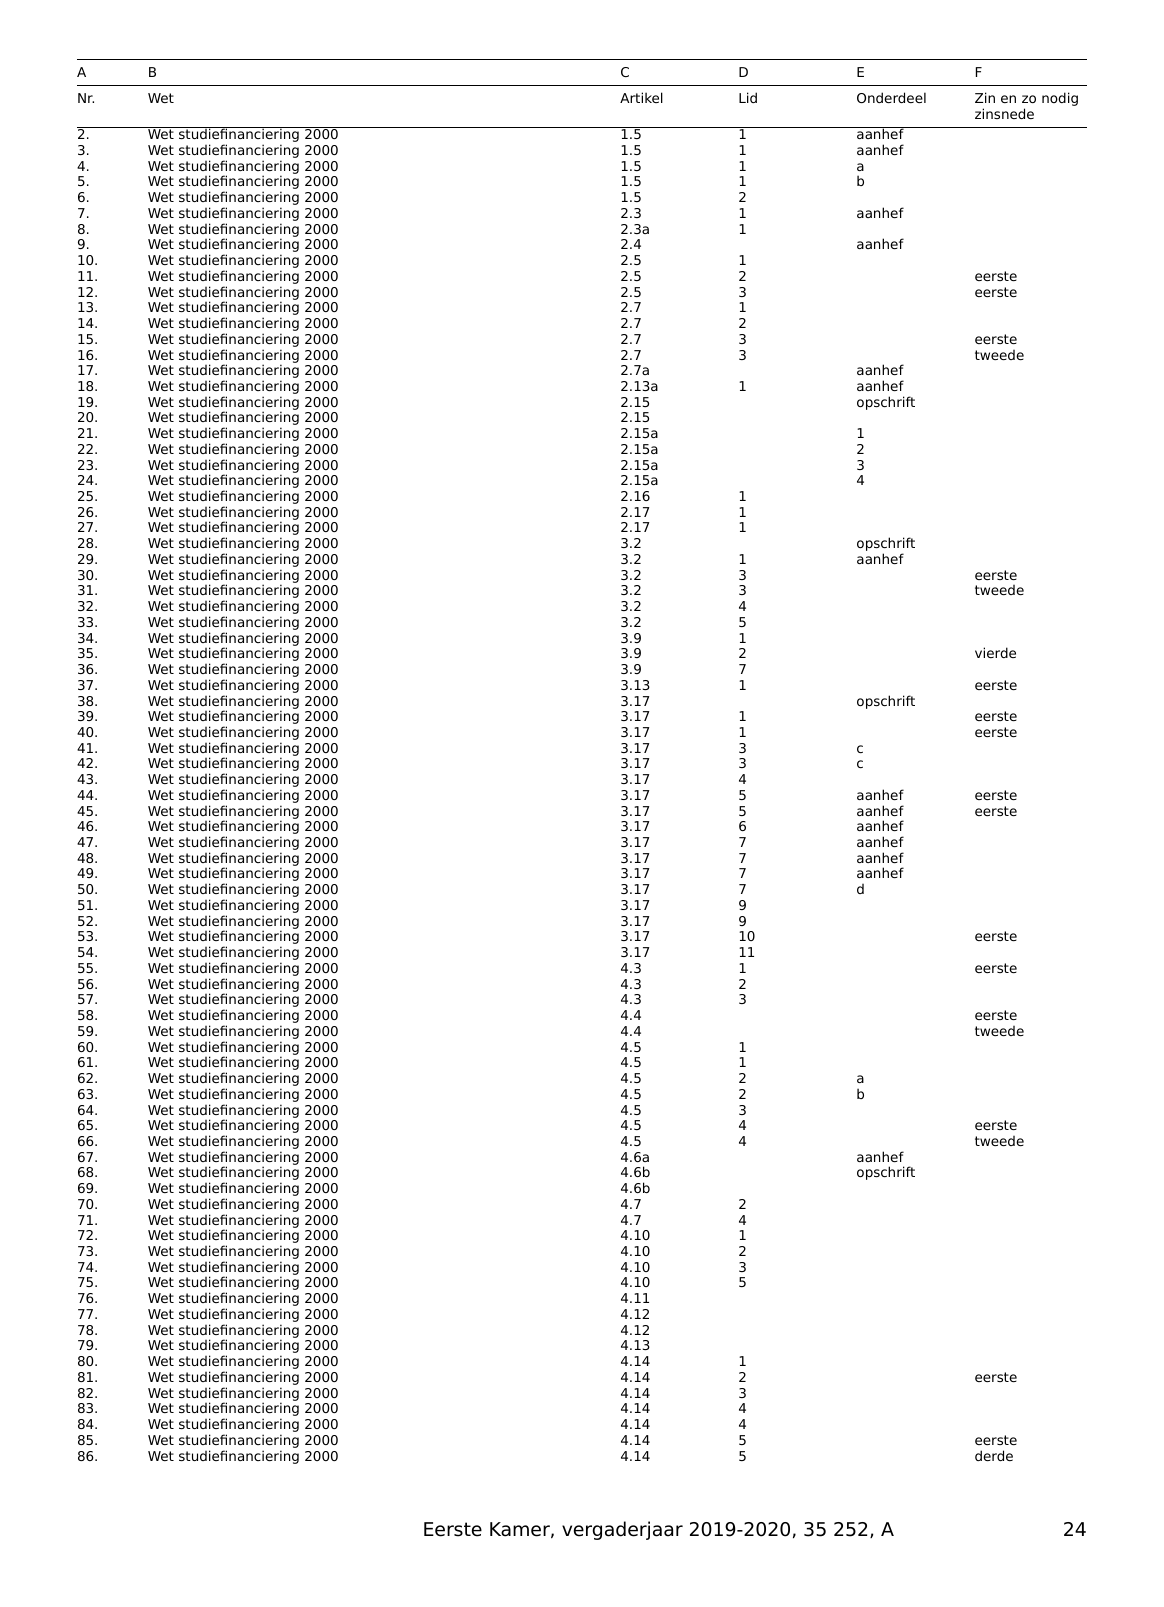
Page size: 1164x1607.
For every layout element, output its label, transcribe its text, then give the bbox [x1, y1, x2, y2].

table_cell 1 [732, 206, 850, 221]
table_cell Wet studiefinanciering 2000 [142, 615, 614, 630]
table_cell eerste [969, 1008, 1087, 1024]
table_cell 1 [732, 961, 850, 976]
table_cell 1 [732, 379, 850, 394]
table_cell [850, 284, 968, 300]
table_cell 2 [732, 1370, 850, 1385]
table_cell d [850, 882, 968, 898]
table_cell 3.2 [614, 552, 732, 567]
table_cell 6 [732, 819, 850, 835]
table_cell 2. [77, 128, 142, 143]
table_cell [969, 914, 1087, 929]
table_cell 4.14 [614, 1417, 732, 1433]
table_cell Wet studiefinanciering 2000 [142, 316, 614, 332]
table_cell Wet studiefinanciering 2000 [142, 221, 614, 237]
table_cell eerste [969, 284, 1087, 300]
table_cell [850, 1055, 968, 1071]
table_cell [969, 1213, 1087, 1228]
table_cell aanhef [850, 552, 968, 567]
table_cell 15. [77, 332, 142, 347]
table_cell [969, 552, 1087, 567]
table_cell Wet studiefinanciering 2000 [142, 756, 614, 772]
table_cell 2.7 [614, 347, 732, 363]
table_cell 3.17 [614, 945, 732, 961]
table_cell Wet studiefinanciering 2000 [142, 772, 614, 788]
table_cell Wet [142, 86, 614, 127]
table_cell 4 [732, 1401, 850, 1417]
table_cell 83. [77, 1401, 142, 1417]
table_cell 4.14 [614, 1385, 732, 1401]
table_cell [850, 961, 968, 976]
table_cell Wet studiefinanciering 2000 [142, 552, 614, 567]
table_cell 3 [732, 332, 850, 347]
table_cell eerste [969, 709, 1087, 725]
table_cell aanhef [850, 143, 968, 158]
table_cell 50. [77, 882, 142, 898]
table_cell [732, 1181, 850, 1197]
table_cell [969, 206, 1087, 221]
table_cell 2.4 [614, 237, 732, 253]
table_cell [969, 363, 1087, 379]
table_cell Wet studiefinanciering 2000 [142, 866, 614, 882]
table_cell 70. [77, 1197, 142, 1212]
table_cell 3 [732, 1385, 850, 1401]
table_cell [850, 1385, 968, 1401]
table_cell 1 [732, 1055, 850, 1071]
table_cell [732, 237, 850, 253]
table_cell Wet studiefinanciering 2000 [142, 1401, 614, 1417]
table_cell 3.17 [614, 772, 732, 788]
table_cell [850, 1433, 968, 1448]
table_cell 1 [732, 505, 850, 520]
table_cell 73. [77, 1244, 142, 1259]
table_cell Wet studiefinanciering 2000 [142, 568, 614, 583]
table_cell [969, 1071, 1087, 1087]
table_cell eerste [969, 678, 1087, 693]
table_cell Wet studiefinanciering 2000 [142, 253, 614, 269]
table_cell Wet studiefinanciering 2000 [142, 1323, 614, 1338]
table_cell 3 [732, 284, 850, 300]
table_cell 4.5 [614, 1087, 732, 1102]
table_cell 2 [732, 316, 850, 332]
table_cell 45. [77, 804, 142, 819]
table_cell 2 [732, 269, 850, 284]
table_cell 2 [732, 646, 850, 662]
table_cell [732, 442, 850, 457]
table_cell 4.14 [614, 1370, 732, 1385]
table_cell 4.10 [614, 1244, 732, 1259]
table_cell [850, 1008, 968, 1024]
table_cell 2.15 [614, 395, 732, 410]
table_cell [850, 992, 968, 1008]
table_cell Wet studiefinanciering 2000 [142, 1213, 614, 1228]
table_cell 76. [77, 1291, 142, 1307]
table_cell 4.6b [614, 1165, 732, 1181]
table_cell eerste [969, 725, 1087, 741]
table_cell Wet studiefinanciering 2000 [142, 693, 614, 709]
table_cell 29. [77, 552, 142, 567]
table_cell 69. [77, 1181, 142, 1197]
table_cell [969, 1275, 1087, 1291]
table_cell [969, 1197, 1087, 1212]
table_cell 39. [77, 709, 142, 725]
table_cell 1 [732, 143, 850, 158]
table_cell Wet studiefinanciering 2000 [142, 395, 614, 410]
table_cell [969, 1401, 1087, 1417]
table_cell Wet studiefinanciering 2000 [142, 1197, 614, 1212]
table_cell tweede [969, 1134, 1087, 1149]
table_cell [969, 1244, 1087, 1259]
table_cell 4 [732, 1417, 850, 1433]
table_cell 3 [732, 347, 850, 363]
table_cell [732, 1008, 850, 1024]
table_cell Wet studiefinanciering 2000 [142, 741, 614, 756]
table_header A [77, 60, 142, 85]
table_cell [850, 221, 968, 237]
table_cell [850, 1213, 968, 1228]
table_cell 4.14 [614, 1354, 732, 1370]
table_cell 4.5 [614, 1102, 732, 1118]
table_cell 4.14 [614, 1401, 732, 1417]
table_cell Wet studiefinanciering 2000 [142, 1150, 614, 1165]
table_cell 7 [732, 882, 850, 898]
table_cell 54. [77, 945, 142, 961]
table_cell 27. [77, 520, 142, 536]
table_cell 4.4 [614, 1008, 732, 1024]
table_cell 3 [850, 458, 968, 473]
table_cell 3.17 [614, 693, 732, 709]
table_cell 56. [77, 976, 142, 992]
table_cell eerste [969, 788, 1087, 803]
table_cell Wet studiefinanciering 2000 [142, 347, 614, 363]
table_cell 4.5 [614, 1039, 732, 1055]
table_cell [969, 756, 1087, 772]
table_cell 2 [732, 1197, 850, 1212]
table_cell Wet studiefinanciering 2000 [142, 819, 614, 835]
table_cell 35. [77, 646, 142, 662]
table_cell [850, 1260, 968, 1275]
table_cell 17. [77, 363, 142, 379]
table_cell 9 [732, 898, 850, 913]
table_cell 36. [77, 662, 142, 678]
table_cell 46. [77, 819, 142, 835]
table_cell 2.17 [614, 520, 732, 536]
table_cell 2 [732, 976, 850, 992]
table_cell [969, 174, 1087, 190]
table_cell 41. [77, 741, 142, 756]
table_cell [969, 1181, 1087, 1197]
table_cell Wet studiefinanciering 2000 [142, 804, 614, 819]
table_cell 24. [77, 473, 142, 489]
table_cell [969, 1307, 1087, 1322]
table_cell 37. [77, 678, 142, 693]
table_cell [969, 1354, 1087, 1370]
table_cell 49. [77, 866, 142, 882]
table_cell [969, 489, 1087, 504]
table_cell 25. [77, 489, 142, 504]
table_cell 3.2 [614, 568, 732, 583]
table_cell [850, 914, 968, 929]
table_cell Wet studiefinanciering 2000 [142, 458, 614, 473]
table_cell 3.17 [614, 804, 732, 819]
table_cell [732, 1323, 850, 1338]
table_cell 2.7a [614, 363, 732, 379]
table_cell [850, 410, 968, 426]
table_cell Wet studiefinanciering 2000 [142, 1433, 614, 1448]
table_cell Wet studiefinanciering 2000 [142, 945, 614, 961]
table_cell [969, 992, 1087, 1008]
table_cell 8. [77, 221, 142, 237]
table_cell [969, 1150, 1087, 1165]
table_cell Wet studiefinanciering 2000 [142, 1307, 614, 1322]
table_cell [850, 300, 968, 316]
table_cell Wet studiefinanciering 2000 [142, 898, 614, 913]
table_cell [850, 489, 968, 504]
table_cell [732, 363, 850, 379]
table_cell Wet studiefinanciering 2000 [142, 284, 614, 300]
table_cell aanhef [850, 1150, 968, 1165]
table_cell Wet studiefinanciering 2000 [142, 929, 614, 945]
table_cell 1.5 [614, 159, 732, 174]
table_cell Wet studiefinanciering 2000 [142, 1354, 614, 1370]
table_cell 64. [77, 1102, 142, 1118]
table_cell aanhef [850, 788, 968, 803]
table_cell 2.15 [614, 410, 732, 426]
table_cell 2.13a [614, 379, 732, 394]
table_cell eerste [969, 1433, 1087, 1448]
table_cell 2.5 [614, 284, 732, 300]
table_cell [850, 1370, 968, 1385]
table_cell Wet studiefinanciering 2000 [142, 1417, 614, 1433]
table_cell [969, 945, 1087, 961]
table_cell 80. [77, 1354, 142, 1370]
table_cell 5 [732, 804, 850, 819]
table_cell aanhef [850, 819, 968, 835]
table_header C [614, 60, 732, 85]
table_cell 4 [732, 599, 850, 615]
table_cell 3.9 [614, 630, 732, 646]
table_cell 3.17 [614, 929, 732, 945]
table_cell Wet studiefinanciering 2000 [142, 489, 614, 504]
table_cell [969, 1291, 1087, 1307]
table_cell 9. [77, 237, 142, 253]
table_cell 22. [77, 442, 142, 457]
table_cell 3.17 [614, 914, 732, 929]
table_cell 3 [732, 568, 850, 583]
table_cell 1.5 [614, 174, 732, 190]
table_cell [850, 1197, 968, 1212]
table_cell Wet studiefinanciering 2000 [142, 363, 614, 379]
table_cell 1 [732, 128, 850, 143]
table_cell Wet studiefinanciering 2000 [142, 1165, 614, 1181]
table_cell 1 [850, 426, 968, 442]
table_cell Wet studiefinanciering 2000 [142, 678, 614, 693]
table_header B [142, 60, 614, 85]
table_cell 3 [732, 583, 850, 599]
table_cell 57. [77, 992, 142, 1008]
table_cell [850, 945, 968, 961]
table_cell 62. [77, 1071, 142, 1087]
table_cell 1 [732, 221, 850, 237]
table_cell Wet studiefinanciering 2000 [142, 426, 614, 442]
table_cell 1 [732, 300, 850, 316]
table_cell [969, 442, 1087, 457]
table_cell 5 [732, 1448, 850, 1464]
table_cell eerste [969, 1118, 1087, 1134]
table_cell Wet studiefinanciering 2000 [142, 159, 614, 174]
table_cell [850, 1401, 968, 1417]
table_cell [850, 1291, 968, 1307]
table_cell 4 [732, 1118, 850, 1134]
table_cell 4.5 [614, 1071, 732, 1087]
table_cell aanhef [850, 835, 968, 851]
table_cell 2.17 [614, 505, 732, 520]
table_cell 33. [77, 615, 142, 630]
table_cell 3 [732, 992, 850, 1008]
table_cell Wet studiefinanciering 2000 [142, 1370, 614, 1385]
table_cell [732, 1291, 850, 1307]
table_cell Zin en zo nodig zinsnede [969, 86, 1087, 127]
table_cell Wet studiefinanciering 2000 [142, 269, 614, 284]
table_cell Wet studiefinanciering 2000 [142, 1385, 614, 1401]
table_cell [969, 1165, 1087, 1181]
table_cell 67. [77, 1150, 142, 1165]
table_cell [732, 473, 850, 489]
table_cell Wet studiefinanciering 2000 [142, 914, 614, 929]
table_cell 3 [732, 1260, 850, 1275]
table_cell a [850, 1071, 968, 1087]
table_cell 20. [77, 410, 142, 426]
table_cell 13. [77, 300, 142, 316]
table_cell [732, 1338, 850, 1354]
table_cell [969, 741, 1087, 756]
table_cell 2 [850, 442, 968, 457]
table_cell 7 [732, 851, 850, 866]
table_cell 28. [77, 536, 142, 552]
table_header F [969, 60, 1087, 85]
table_cell [850, 1228, 968, 1244]
table_cell 63. [77, 1087, 142, 1102]
table_cell 3.9 [614, 646, 732, 662]
table_cell [732, 1165, 850, 1181]
table_cell 77. [77, 1307, 142, 1322]
table_cell aanhef [850, 804, 968, 819]
table_cell 4.10 [614, 1228, 732, 1244]
table_cell 3.17 [614, 709, 732, 725]
table_cell 4 [732, 772, 850, 788]
table_cell Wet studiefinanciering 2000 [142, 174, 614, 190]
table_cell 14. [77, 316, 142, 332]
table_cell 86. [77, 1448, 142, 1464]
table_cell [850, 1338, 968, 1354]
table_cell eerste [969, 929, 1087, 945]
table_cell [850, 976, 968, 992]
table_cell 3. [77, 143, 142, 158]
table_cell [969, 819, 1087, 835]
table_cell opschrift [850, 536, 968, 552]
table_cell [969, 379, 1087, 394]
table_cell 16. [77, 347, 142, 363]
table_cell Wet studiefinanciering 2000 [142, 143, 614, 158]
table_cell Wet studiefinanciering 2000 [142, 473, 614, 489]
table_cell aanhef [850, 851, 968, 866]
table_cell [969, 237, 1087, 253]
table_cell 32. [77, 599, 142, 615]
table_cell 1 [732, 678, 850, 693]
table_cell [969, 253, 1087, 269]
table_cell 2.7 [614, 316, 732, 332]
table_cell 26. [77, 505, 142, 520]
table_cell 1 [732, 489, 850, 504]
table_cell [850, 1118, 968, 1134]
table_header E [850, 60, 968, 85]
table_cell [850, 929, 968, 945]
table_cell [969, 851, 1087, 866]
table_cell Wet studiefinanciering 2000 [142, 1134, 614, 1149]
table_cell eerste [969, 269, 1087, 284]
table_cell [850, 1354, 968, 1370]
table_cell aanhef [850, 128, 968, 143]
table_cell Wet studiefinanciering 2000 [142, 851, 614, 866]
table_cell [969, 395, 1087, 410]
table_cell b [850, 1087, 968, 1102]
table_cell 3.17 [614, 788, 732, 803]
table_cell [850, 725, 968, 741]
table_cell 3.2 [614, 536, 732, 552]
table_cell [732, 1024, 850, 1039]
table_cell Wet studiefinanciering 2000 [142, 1291, 614, 1307]
table_cell 11. [77, 269, 142, 284]
table_cell [850, 568, 968, 583]
table_cell 3.17 [614, 851, 732, 866]
table_cell 1 [732, 159, 850, 174]
table_cell 4.13 [614, 1338, 732, 1354]
table_cell 5 [732, 1275, 850, 1291]
table_cell 2.15a [614, 473, 732, 489]
table_cell [850, 253, 968, 269]
table_cell eerste [969, 332, 1087, 347]
table_cell 3 [732, 756, 850, 772]
table_cell tweede [969, 583, 1087, 599]
table_cell 1 [732, 630, 850, 646]
table_cell [969, 630, 1087, 646]
table_cell 4.10 [614, 1275, 732, 1291]
table_cell [850, 1275, 968, 1291]
table_cell 59. [77, 1024, 142, 1039]
table_cell [732, 693, 850, 709]
table_cell 4.5 [614, 1055, 732, 1071]
table_cell 5 [732, 1433, 850, 1448]
table_cell [969, 835, 1087, 851]
table_cell 3.17 [614, 882, 732, 898]
table_cell 4.4 [614, 1024, 732, 1039]
table_cell 53. [77, 929, 142, 945]
table_cell 19. [77, 395, 142, 410]
table_cell [969, 866, 1087, 882]
table_cell 2.7 [614, 300, 732, 316]
table_cell 3.17 [614, 866, 732, 882]
table_cell [850, 772, 968, 788]
table_cell 3.17 [614, 741, 732, 756]
table_cell Wet studiefinanciering 2000 [142, 992, 614, 1008]
table_cell 4 [850, 473, 968, 489]
table_cell 2 [732, 1071, 850, 1087]
table_cell 1 [732, 174, 850, 190]
table_cell 4.12 [614, 1323, 732, 1338]
table_cell eerste [969, 1370, 1087, 1385]
table_cell [969, 662, 1087, 678]
table_cell 5. [77, 174, 142, 190]
table_cell 38. [77, 693, 142, 709]
table_cell Wet studiefinanciering 2000 [142, 1118, 614, 1134]
table_cell 10 [732, 929, 850, 945]
table_cell 4.14 [614, 1448, 732, 1464]
table_cell 48. [77, 851, 142, 866]
table_cell 47. [77, 835, 142, 851]
table_cell [850, 599, 968, 615]
table_cell opschrift [850, 395, 968, 410]
table_cell 5 [732, 615, 850, 630]
table_cell [969, 1338, 1087, 1354]
table_cell Wet studiefinanciering 2000 [142, 1102, 614, 1118]
table_cell 7 [732, 835, 850, 851]
table_cell 1 [732, 1354, 850, 1370]
table_cell Wet studiefinanciering 2000 [142, 599, 614, 615]
table_cell [850, 615, 968, 630]
table_cell 85. [77, 1433, 142, 1448]
table_cell Lid [732, 86, 850, 127]
table_cell Wet studiefinanciering 2000 [142, 725, 614, 741]
table_cell Wet studiefinanciering 2000 [142, 882, 614, 898]
table_cell aanhef [850, 363, 968, 379]
table_cell 2.3a [614, 221, 732, 237]
table_cell Nr. [77, 86, 142, 127]
table_cell 1 [732, 725, 850, 741]
table_cell 34. [77, 630, 142, 646]
table_cell 4.12 [614, 1307, 732, 1322]
table_cell 4.6b [614, 1181, 732, 1197]
table_cell 1 [732, 1228, 850, 1244]
table_cell [850, 1102, 968, 1118]
table_cell [969, 159, 1087, 174]
table_cell Wet studiefinanciering 2000 [142, 536, 614, 552]
table_cell Wet studiefinanciering 2000 [142, 1275, 614, 1291]
table_cell 3.17 [614, 725, 732, 741]
table_cell [969, 693, 1087, 709]
table_cell Wet studiefinanciering 2000 [142, 332, 614, 347]
table_cell 7 [732, 866, 850, 882]
table_cell c [850, 741, 968, 756]
table_cell 78. [77, 1323, 142, 1338]
table_cell [850, 520, 968, 536]
table_cell [850, 1134, 968, 1149]
table_cell 6. [77, 190, 142, 206]
table_cell 2.15a [614, 442, 732, 457]
table_cell [850, 646, 968, 662]
table_cell Wet studiefinanciering 2000 [142, 520, 614, 536]
table_cell 5 [732, 788, 850, 803]
table_cell 51. [77, 898, 142, 913]
table_cell 21. [77, 426, 142, 442]
table_cell 4.7 [614, 1197, 732, 1212]
table_cell Onderdeel [850, 86, 968, 127]
table_cell 60. [77, 1039, 142, 1055]
table_cell Wet studiefinanciering 2000 [142, 1055, 614, 1071]
table_cell [969, 316, 1087, 332]
table_cell [850, 1181, 968, 1197]
table_cell [850, 190, 968, 206]
table_cell 3.2 [614, 583, 732, 599]
table_cell [969, 615, 1087, 630]
table_cell tweede [969, 347, 1087, 363]
table_cell [969, 536, 1087, 552]
table_cell Wet studiefinanciering 2000 [142, 630, 614, 646]
table_cell vierde [969, 646, 1087, 662]
table_cell 3.9 [614, 662, 732, 678]
table_cell 74. [77, 1260, 142, 1275]
table_cell [850, 347, 968, 363]
table_cell [732, 458, 850, 473]
table_cell aanhef [850, 206, 968, 221]
table_cell 4. [77, 159, 142, 174]
table_cell 4.5 [614, 1118, 732, 1134]
table_cell Wet studiefinanciering 2000 [142, 1087, 614, 1102]
table_cell 4.6a [614, 1150, 732, 1165]
table_cell [850, 898, 968, 913]
table_cell [850, 269, 968, 284]
table_cell [732, 1307, 850, 1322]
table_cell [969, 599, 1087, 615]
table_cell [732, 536, 850, 552]
table_cell 66. [77, 1134, 142, 1149]
table_cell [850, 630, 968, 646]
table_cell [850, 1039, 968, 1055]
table_cell [969, 1385, 1087, 1401]
table_cell Wet studiefinanciering 2000 [142, 1244, 614, 1259]
table_cell Wet studiefinanciering 2000 [142, 1181, 614, 1197]
table_cell eerste [969, 961, 1087, 976]
table_cell aanhef [850, 237, 968, 253]
table_cell [969, 473, 1087, 489]
table_cell 3.17 [614, 819, 732, 835]
table_cell 72. [77, 1228, 142, 1244]
table_cell Wet studiefinanciering 2000 [142, 1260, 614, 1275]
table_cell 43. [77, 772, 142, 788]
table_cell 68. [77, 1165, 142, 1181]
table_cell 40. [77, 725, 142, 741]
table_cell [850, 583, 968, 599]
table_cell 4.5 [614, 1134, 732, 1149]
table_cell 4.3 [614, 992, 732, 1008]
table_cell Wet studiefinanciering 2000 [142, 709, 614, 725]
table_cell Artikel [614, 86, 732, 127]
table_cell eerste [969, 568, 1087, 583]
table_cell b [850, 174, 968, 190]
table_cell 58. [77, 1008, 142, 1024]
table_cell Wet studiefinanciering 2000 [142, 1039, 614, 1055]
table_cell c [850, 756, 968, 772]
table_cell Wet studiefinanciering 2000 [142, 237, 614, 253]
table_cell 1 [732, 253, 850, 269]
table_cell [969, 1228, 1087, 1244]
table_cell 2.15a [614, 426, 732, 442]
table_cell 61. [77, 1055, 142, 1071]
table_cell Wet studiefinanciering 2000 [142, 788, 614, 803]
table_cell [969, 505, 1087, 520]
table_cell 2 [732, 190, 850, 206]
table_cell 4.11 [614, 1291, 732, 1307]
table_cell Wet studiefinanciering 2000 [142, 646, 614, 662]
table_cell Wet studiefinanciering 2000 [142, 961, 614, 976]
table_cell 84. [77, 1417, 142, 1433]
table_cell 2 [732, 1087, 850, 1102]
table_cell [969, 426, 1087, 442]
table_cell Wet studiefinanciering 2000 [142, 442, 614, 457]
table_cell 3.2 [614, 615, 732, 630]
table_cell Wet studiefinanciering 2000 [142, 662, 614, 678]
table_cell [969, 1087, 1087, 1102]
table_cell Wet studiefinanciering 2000 [142, 505, 614, 520]
table_cell [850, 332, 968, 347]
table_cell [969, 1417, 1087, 1433]
table_cell 1.5 [614, 128, 732, 143]
table_cell Wet studiefinanciering 2000 [142, 190, 614, 206]
table_cell Wet studiefinanciering 2000 [142, 976, 614, 992]
table_cell 2.15a [614, 458, 732, 473]
table_cell 3.2 [614, 599, 732, 615]
table_cell [969, 190, 1087, 206]
table_cell [969, 976, 1087, 992]
table_cell eerste [969, 804, 1087, 819]
table_cell 55. [77, 961, 142, 976]
table_cell 12. [77, 284, 142, 300]
table_cell [850, 662, 968, 678]
table_cell [850, 1244, 968, 1259]
table_header D [732, 60, 850, 85]
table_cell 18. [77, 379, 142, 394]
table_cell 71. [77, 1213, 142, 1228]
table_cell 4.3 [614, 976, 732, 992]
table_cell 1 [732, 709, 850, 725]
table_cell [969, 1323, 1087, 1338]
table_cell 1 [732, 1039, 850, 1055]
table_cell 4.3 [614, 961, 732, 976]
table_cell Wet studiefinanciering 2000 [142, 206, 614, 221]
table_cell 1.5 [614, 143, 732, 158]
table_cell [850, 1323, 968, 1338]
table_cell 23. [77, 458, 142, 473]
table_cell Wet studiefinanciering 2000 [142, 1008, 614, 1024]
table_cell 3.13 [614, 678, 732, 693]
table_cell [850, 316, 968, 332]
table_cell 10. [77, 253, 142, 269]
table_cell 81. [77, 1370, 142, 1385]
table_cell Wet studiefinanciering 2000 [142, 128, 614, 143]
table_cell opschrift [850, 1165, 968, 1181]
table_cell 52. [77, 914, 142, 929]
table_cell 2.5 [614, 253, 732, 269]
table_cell [732, 395, 850, 410]
table_cell 2 [732, 1244, 850, 1259]
table_cell 4.7 [614, 1213, 732, 1228]
table_cell 2.16 [614, 489, 732, 504]
table_cell 3 [732, 741, 850, 756]
table_cell [732, 410, 850, 426]
table_cell opschrift [850, 693, 968, 709]
table_cell Wet studiefinanciering 2000 [142, 410, 614, 426]
table_cell Wet studiefinanciering 2000 [142, 1448, 614, 1464]
table_cell 11 [732, 945, 850, 961]
table_cell tweede [969, 1024, 1087, 1039]
table_cell [850, 1307, 968, 1322]
table_cell 4.14 [614, 1433, 732, 1448]
table_cell 1.5 [614, 190, 732, 206]
table_cell 42. [77, 756, 142, 772]
table_cell 1 [732, 520, 850, 536]
table_cell [850, 709, 968, 725]
table_cell [850, 1417, 968, 1433]
table_cell Wet studiefinanciering 2000 [142, 1338, 614, 1354]
table_cell [969, 1039, 1087, 1055]
table_cell [969, 1055, 1087, 1071]
table_cell 2.3 [614, 206, 732, 221]
table_cell Wet studiefinanciering 2000 [142, 1024, 614, 1039]
table_cell 9 [732, 914, 850, 929]
table_cell 2.5 [614, 269, 732, 284]
table_cell Wet studiefinanciering 2000 [142, 379, 614, 394]
table_cell 75. [77, 1275, 142, 1291]
table_cell 44. [77, 788, 142, 803]
table_cell [850, 678, 968, 693]
table_cell [969, 882, 1087, 898]
table_cell a [850, 159, 968, 174]
table_cell 65. [77, 1118, 142, 1134]
table_cell [969, 300, 1087, 316]
table_cell aanhef [850, 866, 968, 882]
table_cell Wet studiefinanciering 2000 [142, 1228, 614, 1244]
table_cell Wet studiefinanciering 2000 [142, 583, 614, 599]
table_cell derde [969, 1448, 1087, 1464]
table_cell [969, 1260, 1087, 1275]
table_cell [969, 520, 1087, 536]
table_cell [969, 221, 1087, 237]
table_cell 3.17 [614, 756, 732, 772]
table_cell [850, 1448, 968, 1464]
table_cell 79. [77, 1338, 142, 1354]
table_cell 2.7 [614, 332, 732, 347]
table_cell Wet studiefinanciering 2000 [142, 300, 614, 316]
table_cell [969, 143, 1087, 158]
table_cell aanhef [850, 379, 968, 394]
table_cell 3.17 [614, 898, 732, 913]
table_cell [969, 128, 1087, 143]
table_cell 4 [732, 1134, 850, 1149]
table_cell 7 [732, 662, 850, 678]
table_cell [732, 1150, 850, 1165]
table_cell Wet studiefinanciering 2000 [142, 1071, 614, 1087]
table_cell [969, 458, 1087, 473]
table_cell [969, 772, 1087, 788]
table_cell 82. [77, 1385, 142, 1401]
table_cell [969, 410, 1087, 426]
table_cell 7. [77, 206, 142, 221]
table_cell [850, 505, 968, 520]
table_cell 1 [732, 552, 850, 567]
table_cell [732, 426, 850, 442]
table_cell 4 [732, 1213, 850, 1228]
table_cell 31. [77, 583, 142, 599]
table_cell 30. [77, 568, 142, 583]
table_cell Wet studiefinanciering 2000 [142, 835, 614, 851]
table_cell [969, 898, 1087, 913]
table_cell 4.10 [614, 1260, 732, 1275]
table_cell [969, 1102, 1087, 1118]
table_cell 3.17 [614, 835, 732, 851]
table_cell [850, 1024, 968, 1039]
table_cell 3 [732, 1102, 850, 1118]
